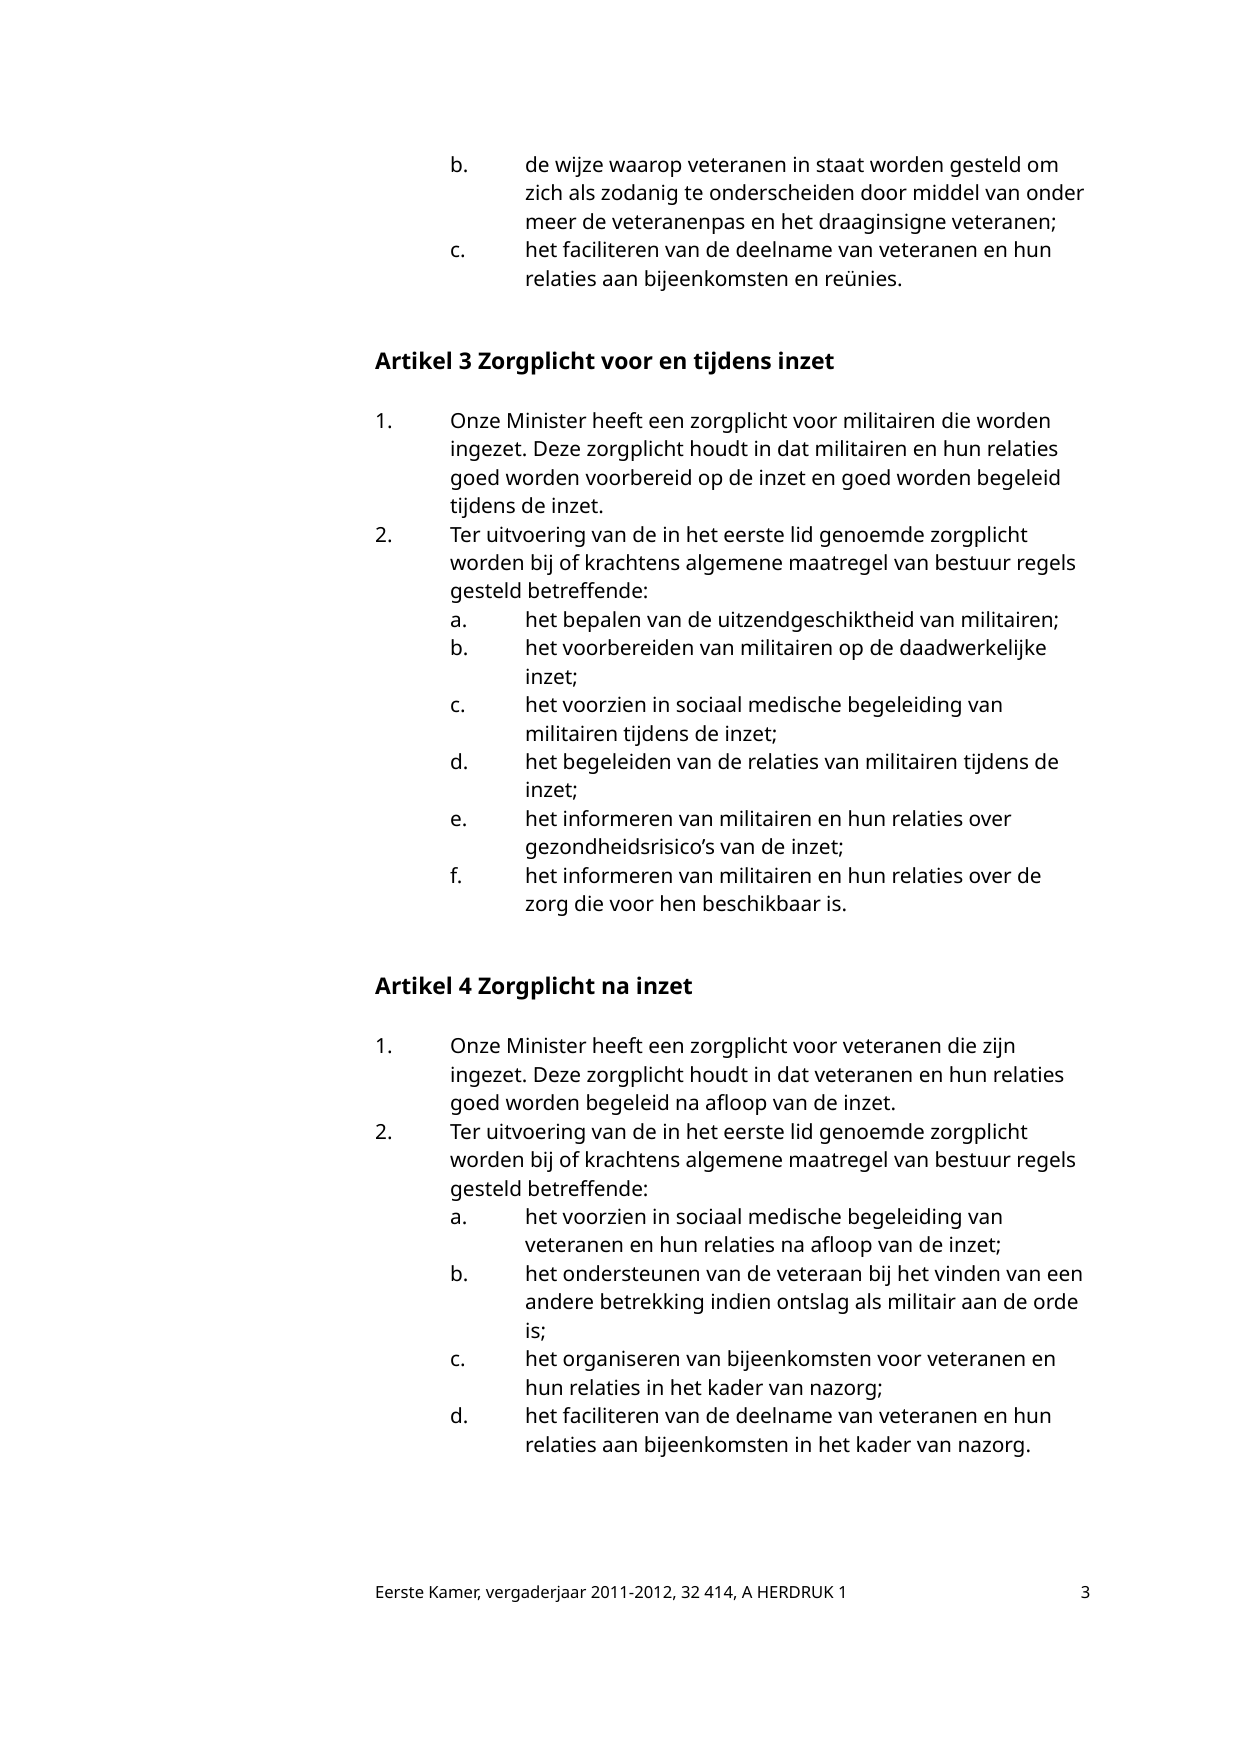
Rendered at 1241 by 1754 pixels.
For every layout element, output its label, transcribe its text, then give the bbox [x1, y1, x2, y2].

list het organiseren van bijeenkomsten voor veteranen en hun relaties in het kader van nazorg; [450, 1344, 1090, 1401]
list Ter uitvoering van de in het eerste lid genoemde zorgplicht worden bij of krachtens algemene maatregel van bestuur regels gesteld betreffende: [375, 520, 1090, 605]
list het bepalen van de uitzendgeschiktheid van militairen; [450, 605, 1090, 633]
list het begeleiden van de relaties van militairen tijdens de inzet; [450, 747, 1090, 804]
list Ter uitvoering van de in het eerste lid genoemde zorgplicht worden bij of krachtens algemene maatregel van bestuur regels gesteld betreffende: [375, 1117, 1090, 1202]
subtitle Artikel 3 Zorgplicht voor en tijdens inzet [375, 345, 1090, 376]
list het voorbereiden van militairen op de daadwerkelijke inzet; [450, 633, 1090, 690]
list het voorzien in sociaal medische begeleiding van veteranen en hun relaties na afloop van de inzet; [450, 1202, 1090, 1259]
list de wijze waarop veteranen in staat worden gesteld om zich als zodanig te onderscheiden door middel van onder meer de veteranenpas en het draaginsigne veteranen; [450, 150, 1090, 235]
subtitle Artikel 4 Zorgplicht na inzet [375, 970, 1090, 1002]
list het voorzien in sociaal medische begeleiding van militairen tijdens de inzet; [450, 690, 1090, 747]
list het informeren van militairen en hun relaties over de zorg die voor hen beschikbaar is. [450, 861, 1090, 918]
list het faciliteren van de deelname van veteranen en hun relaties aan bijeenkomsten in het kader van nazorg. [450, 1401, 1090, 1458]
list Onze Minister heeft een zorgplicht voor militairen die worden ingezet. Deze zorgplicht houdt in dat militairen en hun relaties goed worden voorbereid op de inzet en goed worden begeleid tijdens de inzet. [375, 406, 1090, 520]
list het faciliteren van de deelname van veteranen en hun relaties aan bijeenkomsten en reünies. [450, 235, 1090, 292]
list het ondersteunen van de veteraan bij het vinden van een andere betrekking indien ontslag als militair aan de orde is; [450, 1259, 1090, 1344]
list het informeren van militairen en hun relaties over gezondheidsrisico’s van de inzet; [450, 804, 1090, 861]
list Onze Minister heeft een zorgplicht voor veteranen die zijn ingezet. Deze zorgplicht houdt in dat veteranen en hun relaties goed worden begeleid na afloop van de inzet. [375, 1032, 1090, 1117]
